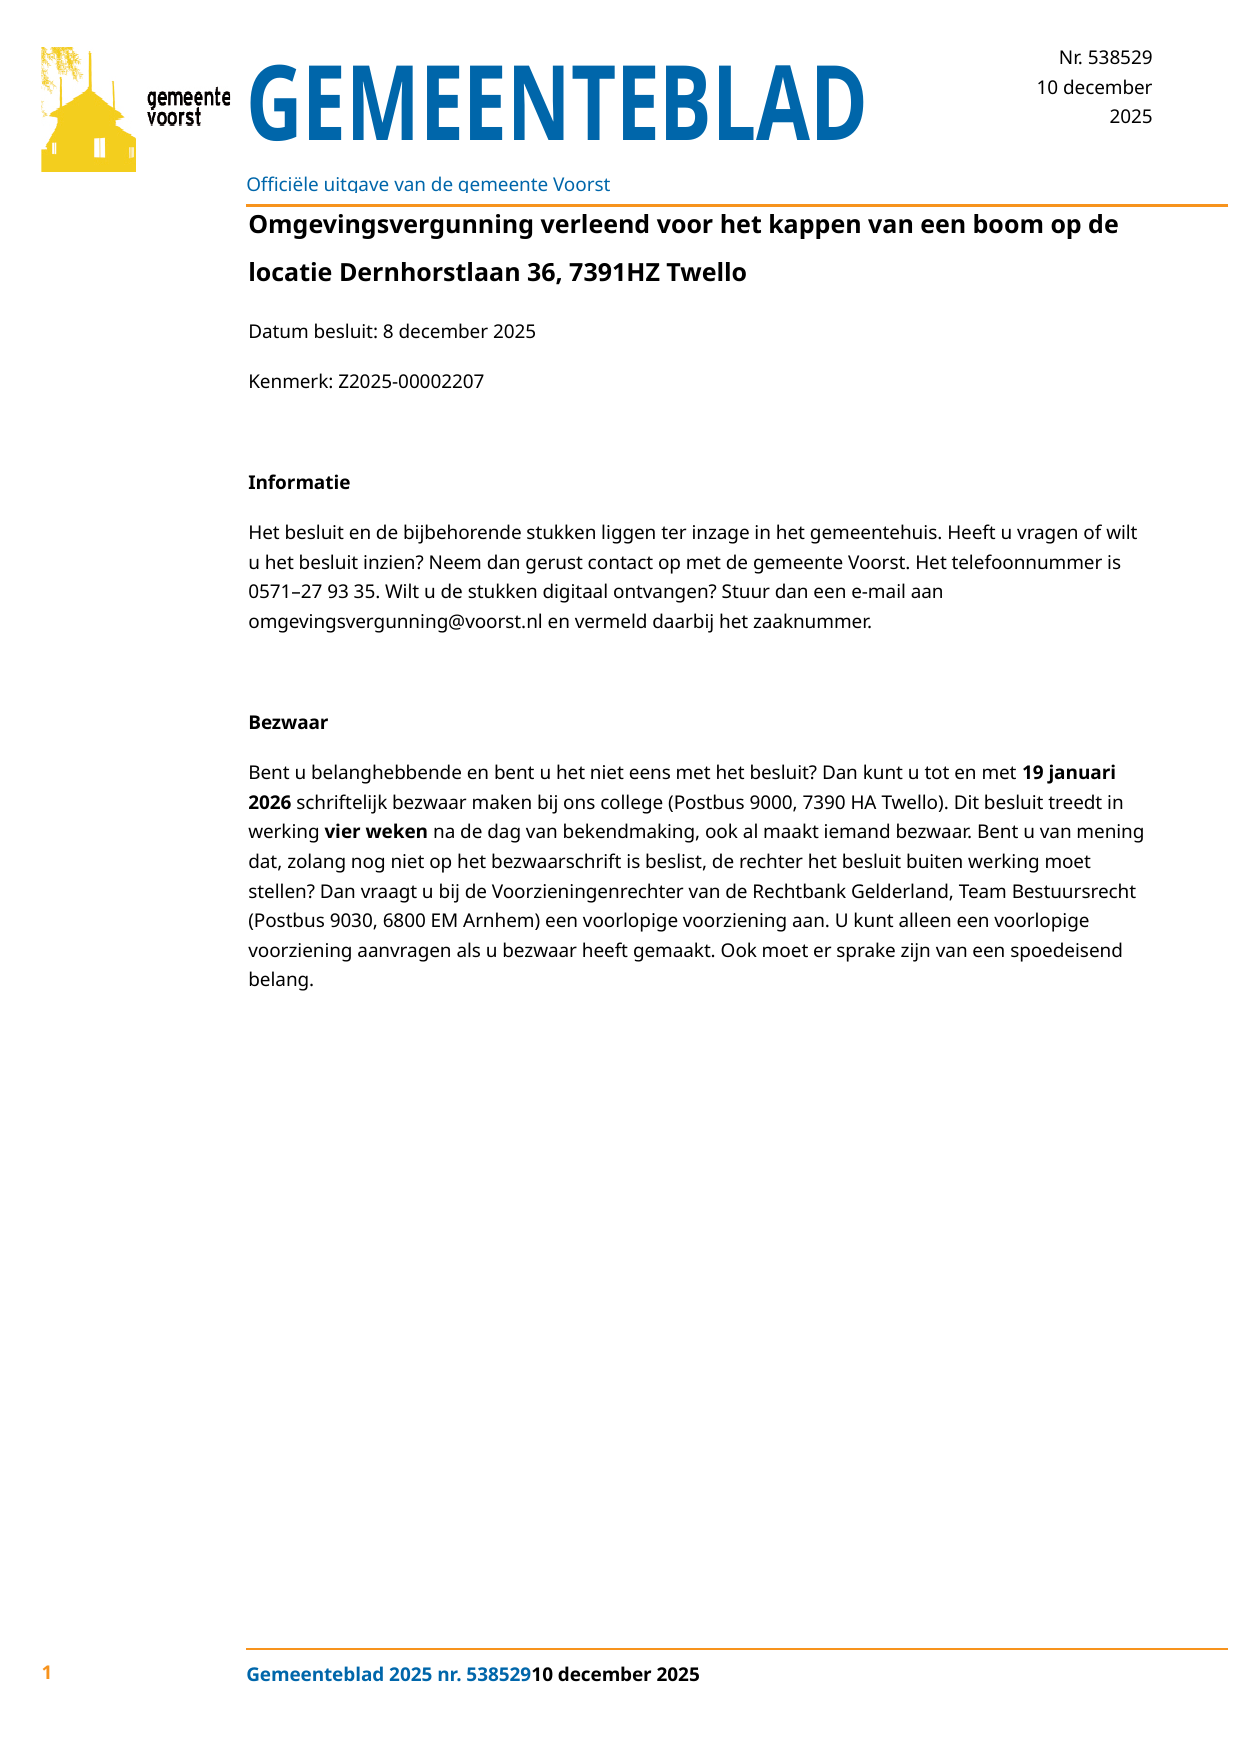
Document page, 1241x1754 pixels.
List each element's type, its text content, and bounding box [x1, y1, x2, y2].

text Datum besluit: 8 december 2025 [248, 318, 1152, 344]
text Informatie [248, 469, 1152, 495]
picture [41, 47, 231, 172]
text Bent u belanghebbende en bent u het niet eens met het besluit? Dan kunt u tot en met 19 januari 2026 schriftelijk bezwaar maken bij ons college (Postbus 9000, 7390 HA Twello). Dit besluit treedt in werking vier weken na de dag van bekendmaking, ook al maakt iemand bezwaar. Bent u van mening dat, zolang nog niet op het bezwaarschrift is beslist, de rechter het besluit buiten werking moet stellen? Dan vraagt u bij de Voorzieningenrechter van de Rechtbank Gelderland, Team Bestuursrecht (Postbus 9030, 6800 EM Arnhem) een voorlopige voorziening aan. U kunt alleen een voorlopige voorziening aanvragen als u bezwaar heeft gemaakt. Ook moet er sprake zijn van een spoedeisend belang. [248, 759, 1152, 992]
text Kenmerk: Z2025-00002207 [248, 368, 1152, 394]
text Omgevingsvergunning verleend voor het kappen van een boom op de locatie Dernhorstlaan 36, 7391HZ Twello [248, 207, 1152, 288]
text Het besluit en de bijbehorende stukken liggen ter inzage in het gemeentehuis. Heeft u vragen of wilt u het besluit inzien? Neem dan gerust contact op met de gemeente Voorst. Het telefoonnummer is 0571–27 93 35. Wilt u de stukken digitaal ontvangen? Stuur dan een e-mail aan omgevingsvergunning@voorst.nl en vermeld daarbij het zaaknummer. [248, 519, 1152, 634]
text Bezwaar [248, 709, 1152, 735]
